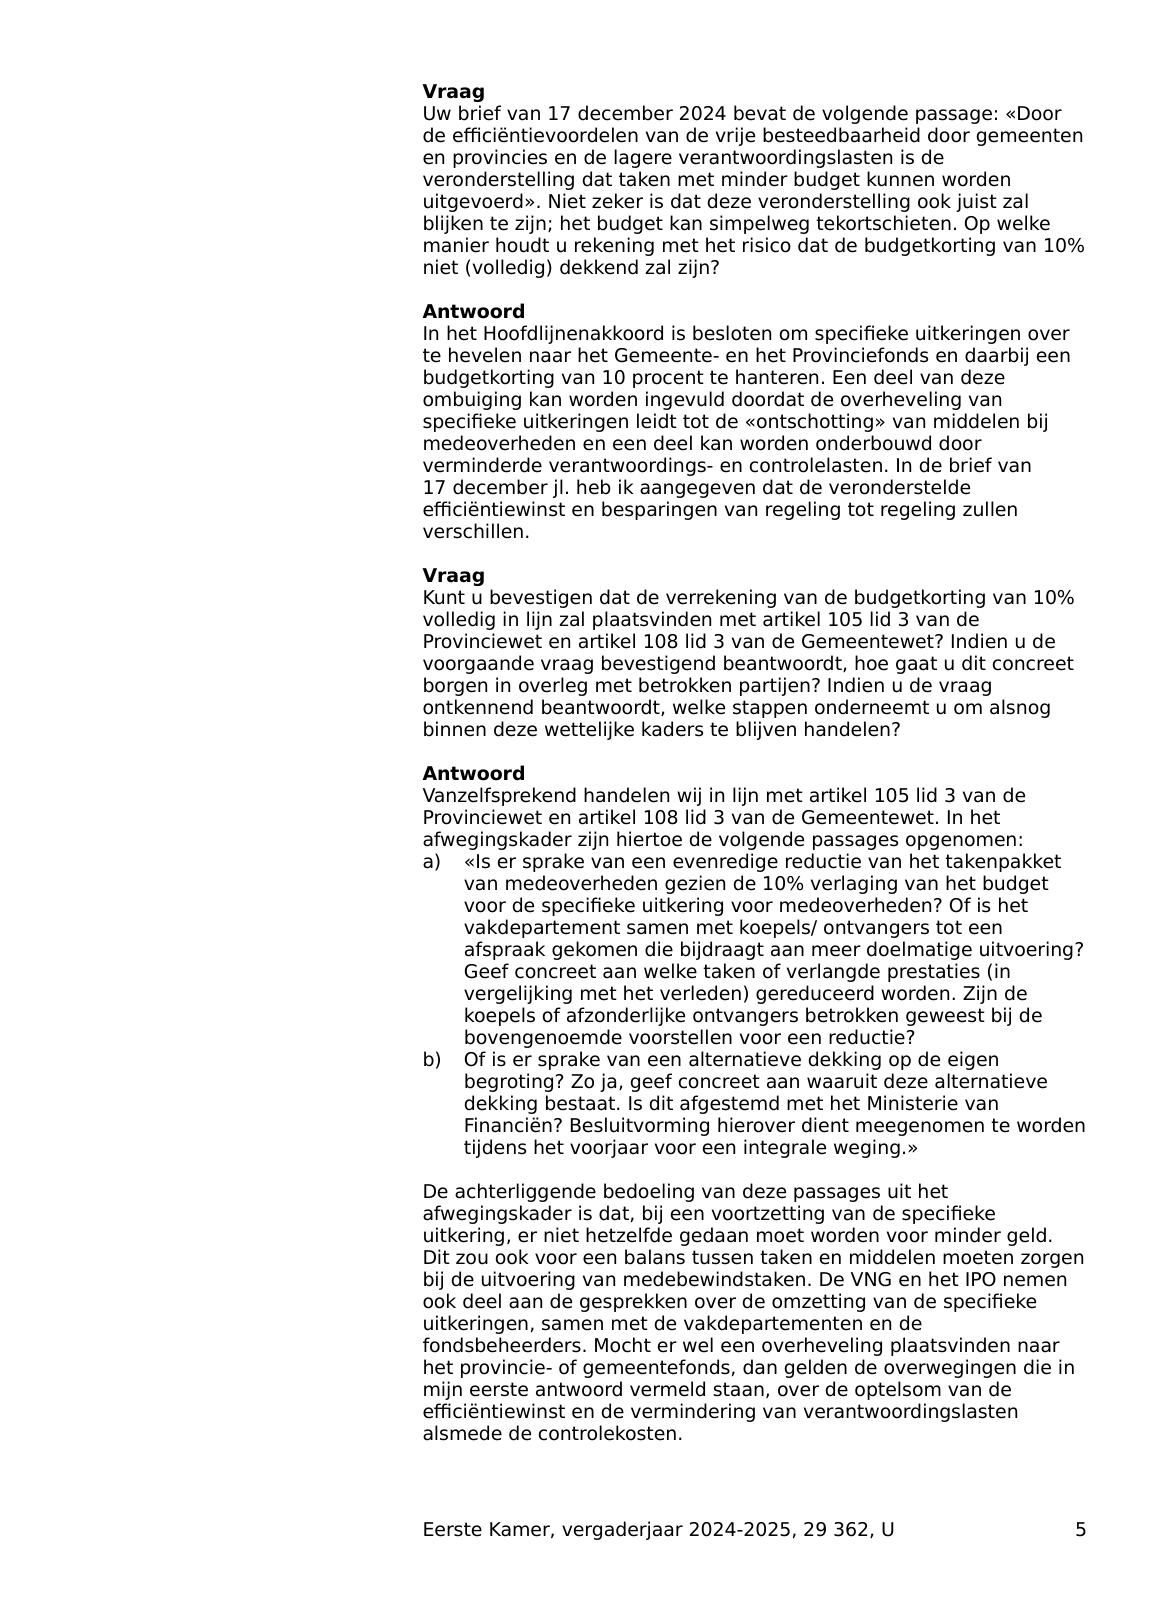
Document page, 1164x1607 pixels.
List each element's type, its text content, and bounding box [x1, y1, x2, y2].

text a) «Is er sprake van een evenredige reductie van het takenpakket van medeoverheden gezien de 10% verlaging van het budget voor de specifieke uitkering voor medeoverheden? Of is het vakdepartement samen met koepels/ ontvangers tot een afspraak gekomen die bijdraagt aan meer doelmatige uitvoering? Geef concreet aan welke taken of verlangde prestaties (in vergelijking met het verleden) gereduceerd worden. Zijn de koepels of afzonderlijke ontvangers betrokken geweest bij de bovengenoemde voorstellen voor een reductie? [422, 851, 1087, 1049]
text Vraag [422, 81, 1087, 103]
text Uw brief van 17 december 2024 bevat de volgende passage: «Door de efficiëntievoordelen van de vrije besteedbaarheid door gemeenten en provincies en de lagere verantwoordingslasten is de veronderstelling dat taken met minder budget kunnen worden uitgevoerd». Niet zeker is dat deze veronderstelling ook juist zal blijken te zijn; het budget kan simpelweg tekortschieten. Op welke manier houdt u rekening met het risico dat de budgetkorting van 10% niet (volledig) dekkend zal zijn? [422, 103, 1087, 279]
text Antwoord [422, 763, 1087, 785]
text In het Hoofdlijnenakkoord is besloten om specifieke uitkeringen over te hevelen naar het Gemeente- en het Provinciefonds en daarbij een budgetkorting van 10 procent te hanteren. Een deel van deze ombuiging kan worden ingevuld doordat de overheveling van specifieke uitkeringen leidt tot de «ontschotting» van middelen bij medeoverheden en een deel kan worden onderbouwd door verminderde verantwoordings- en controlelasten. In de brief van 17 december jl. heb ik aangegeven dat de veronderstelde efficiëntiewinst en besparingen van regeling tot regeling zullen verschillen. [422, 323, 1087, 543]
text Vanzelfsprekend handelen wij in lijn met artikel 105 lid 3 van de Provinciewet en artikel 108 lid 3 van de Gemeentewet. In het afwegingskader zijn hiertoe de volgende passages opgenomen: [422, 785, 1087, 851]
text b) Of is er sprake van een alternatieve dekking op de eigen begroting? Zo ja, geef concreet aan waaruit deze alternatieve dekking bestaat. Is dit afgestemd met het Ministerie van Financiën? Besluitvorming hierover dient meegenomen te worden tijdens het voorjaar voor een integrale weging.» [422, 1049, 1087, 1159]
text Antwoord [422, 301, 1087, 323]
text Vraag [422, 565, 1087, 587]
text Kunt u bevestigen dat de verrekening van de budgetkorting van 10% volledig in lijn zal plaatsvinden met artikel 105 lid 3 van de Provinciewet en artikel 108 lid 3 van de Gemeentewet? Indien u de voorgaande vraag bevestigend beantwoordt, hoe gaat u dit concreet borgen in overleg met betrokken partijen? Indien u de vraag ontkennend beantwoordt, welke stappen onderneemt u om alsnog binnen deze wettelijke kaders te blijven handelen? [422, 587, 1087, 741]
text De achterliggende bedoeling van deze passages uit het afwegingskader is dat, bij een voortzetting van de specifieke uitkering, er niet hetzelfde gedaan moet worden voor minder geld. Dit zou ook voor een balans tussen taken en middelen moeten zorgen bij de uitvoering van medebewindstaken. De VNG en het IPO nemen ook deel aan de gesprekken over de omzetting van de specifieke uitkeringen, samen met de vakdepartementen en de fondsbeheerders. Mocht er wel een overheveling plaatsvinden naar het provincie- of gemeentefonds, dan gelden de overwegingen die in mijn eerste antwoord vermeld staan, over de optelsom van de efficiëntiewinst en de vermindering van verantwoordingslasten alsmede de controlekosten. [422, 1181, 1087, 1445]
